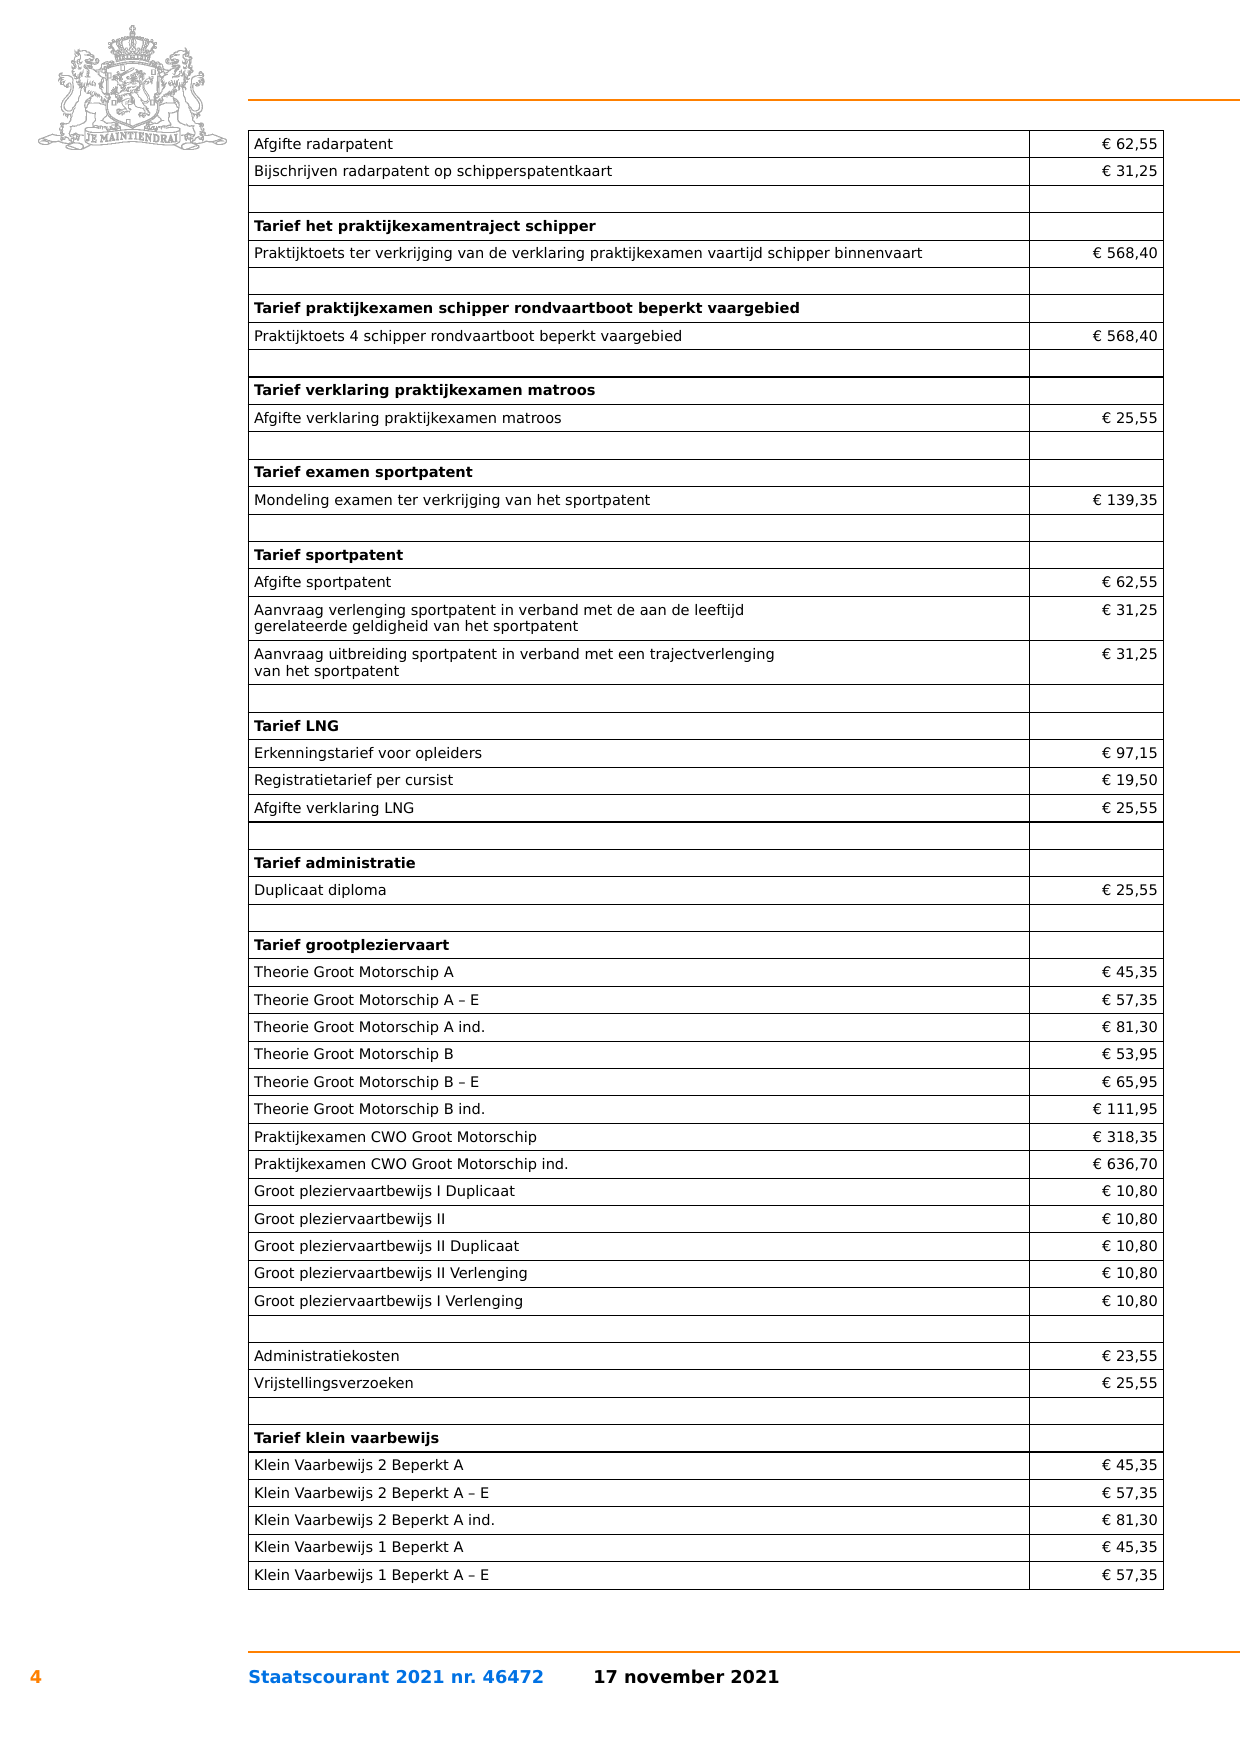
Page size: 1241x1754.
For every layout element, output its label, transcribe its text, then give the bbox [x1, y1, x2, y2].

table_cell [1030, 268, 1163, 294]
table_cell [1030, 685, 1163, 712]
table_cell € 10,80 [1030, 1179, 1163, 1205]
table_cell Registratietarief per cursist [249, 768, 1029, 794]
table_cell Klein Vaarbewijs 2 Beperkt A ind. [249, 1507, 1029, 1534]
table_cell [249, 432, 1029, 459]
table_cell € 45,35 [1030, 1453, 1163, 1479]
table_cell € 31,25 [1030, 641, 1163, 684]
table_cell Groot pleziervaartbewijs II [249, 1206, 1029, 1232]
table_cell € 45,35 [1030, 959, 1163, 986]
table_cell Klein Vaarbewijs 1 Beperkt A – E [249, 1562, 1029, 1588]
table_cell € 19,50 [1030, 768, 1163, 794]
table_cell [1030, 460, 1163, 486]
table_cell € 45,35 [1030, 1535, 1163, 1561]
table_cell Klein Vaarbewijs 2 Beperkt A [249, 1453, 1029, 1479]
table_cell [1030, 350, 1163, 376]
table_cell Duplicaat diploma [249, 877, 1029, 903]
table_cell Theorie Groot Motorschip A – E [249, 987, 1029, 1013]
table_cell Praktijktoets 4 schipper rondvaartboot beperkt vaargebied [249, 323, 1029, 349]
table_cell Theorie Groot Motorschip B ind. [249, 1096, 1029, 1123]
table_cell Aanvraag verlenging sportpatent in verband met de aan de leeftijd gerelateerde geldigheid van het sportpatent [249, 597, 1029, 640]
table_cell € 636,70 [1030, 1151, 1163, 1177]
table_cell Praktijktoets ter verkrijging van de verklaring praktijkexamen vaartijd schipper binnenvaart [249, 241, 1029, 267]
table_cell Afgifte radarpatent [249, 131, 1029, 157]
table_cell Theorie Groot Motorschip B – E [249, 1069, 1029, 1095]
table_cell Groot pleziervaartbewijs II Verlenging [249, 1261, 1029, 1287]
table_cell € 23,55 [1030, 1343, 1163, 1369]
table_cell € 25,55 [1030, 405, 1163, 431]
table_cell Praktijkexamen CWO Groot Motorschip [249, 1124, 1029, 1150]
table_cell € 31,25 [1030, 597, 1163, 640]
table_cell Vrijstellingsverzoeken [249, 1370, 1029, 1397]
table_cell € 81,30 [1030, 1014, 1163, 1041]
table_cell [1030, 515, 1163, 541]
table_cell Erkenningstarief voor opleiders [249, 740, 1029, 767]
table_cell [249, 905, 1029, 931]
picture [38, 25, 227, 150]
table_cell € 139,35 [1030, 487, 1163, 513]
table_cell Afgifte sportpatent [249, 569, 1029, 596]
table_cell [249, 1398, 1029, 1424]
table_cell € 10,80 [1030, 1233, 1163, 1260]
table_cell Klein Vaarbewijs 2 Beperkt A – E [249, 1480, 1029, 1506]
table_cell € 318,35 [1030, 1124, 1163, 1150]
table_cell € 57,35 [1030, 1480, 1163, 1506]
table_cell [249, 350, 1029, 376]
table_cell € 57,35 [1030, 987, 1163, 1013]
table_cell Tarief praktijkexamen schipper rondvaartboot beperkt vaargebied [249, 295, 1029, 322]
table_cell [1030, 1398, 1163, 1424]
table_cell [249, 515, 1029, 541]
table_cell Tarief grootpleziervaart [249, 932, 1029, 958]
table_cell [1030, 295, 1163, 322]
table_cell € 568,40 [1030, 323, 1163, 349]
table_cell [1030, 932, 1163, 958]
table_cell Groot pleziervaartbewijs I Verlenging [249, 1288, 1029, 1314]
table_cell [249, 186, 1029, 212]
table_cell € 81,30 [1030, 1507, 1163, 1534]
table_cell € 10,80 [1030, 1261, 1163, 1287]
table_cell Theorie Groot Motorschip A ind. [249, 1014, 1029, 1041]
table_cell [249, 823, 1029, 849]
table_cell [1030, 1316, 1163, 1342]
table_cell € 57,35 [1030, 1562, 1163, 1588]
table_cell Aanvraag uitbreiding sportpatent in verband met een trajectverlenging van het sportpatent [249, 641, 1029, 684]
table_cell € 65,95 [1030, 1069, 1163, 1095]
table_cell € 62,55 [1030, 131, 1163, 157]
table_cell Afgifte verklaring praktijkexamen matroos [249, 405, 1029, 431]
table_cell € 25,55 [1030, 877, 1163, 903]
table_cell [249, 268, 1029, 294]
table_cell [1030, 542, 1163, 568]
table_cell [1030, 213, 1163, 239]
table_cell Groot pleziervaartbewijs II Duplicaat [249, 1233, 1029, 1260]
table_cell Tarief verklaring praktijkexamen matroos [249, 378, 1029, 404]
table_cell [1030, 823, 1163, 849]
table_cell € 111,95 [1030, 1096, 1163, 1123]
table_cell € 53,95 [1030, 1042, 1163, 1068]
table_cell Groot pleziervaartbewijs I Duplicaat [249, 1179, 1029, 1205]
table_cell [1030, 713, 1163, 739]
table_cell € 97,15 [1030, 740, 1163, 767]
table_cell € 25,55 [1030, 795, 1163, 821]
table_cell Mondeling examen ter verkrijging van het sportpatent [249, 487, 1029, 513]
table_cell [1030, 1425, 1163, 1451]
table_cell Tarief klein vaarbewijs [249, 1425, 1029, 1451]
table_cell € 568,40 [1030, 241, 1163, 267]
table_cell Tarief LNG [249, 713, 1029, 739]
table_cell Tarief het praktijkexamentraject schipper [249, 213, 1029, 239]
table_cell Klein Vaarbewijs 1 Beperkt A [249, 1535, 1029, 1561]
table_cell € 10,80 [1030, 1206, 1163, 1232]
table_cell € 10,80 [1030, 1288, 1163, 1314]
table_cell [1030, 378, 1163, 404]
table_cell € 62,55 [1030, 569, 1163, 596]
table_cell Theorie Groot Motorschip B [249, 1042, 1029, 1068]
table_cell Administratiekosten [249, 1343, 1029, 1369]
table_cell [249, 685, 1029, 712]
table_cell [1030, 850, 1163, 876]
table_cell Tarief administratie [249, 850, 1029, 876]
table_cell € 25,55 [1030, 1370, 1163, 1397]
table_cell [1030, 905, 1163, 931]
table_cell Tarief sportpatent [249, 542, 1029, 568]
table_cell € 31,25 [1030, 158, 1163, 185]
table_cell Theorie Groot Motorschip A [249, 959, 1029, 986]
table_cell Praktijkexamen CWO Groot Motorschip ind. [249, 1151, 1029, 1177]
table_cell [1030, 432, 1163, 459]
table_cell [1030, 186, 1163, 212]
table_cell Tarief examen sportpatent [249, 460, 1029, 486]
table_cell Afgifte verklaring LNG [249, 795, 1029, 821]
table_cell [249, 1316, 1029, 1342]
table_cell Bijschrijven radarpatent op schipperspatentkaart [249, 158, 1029, 185]
